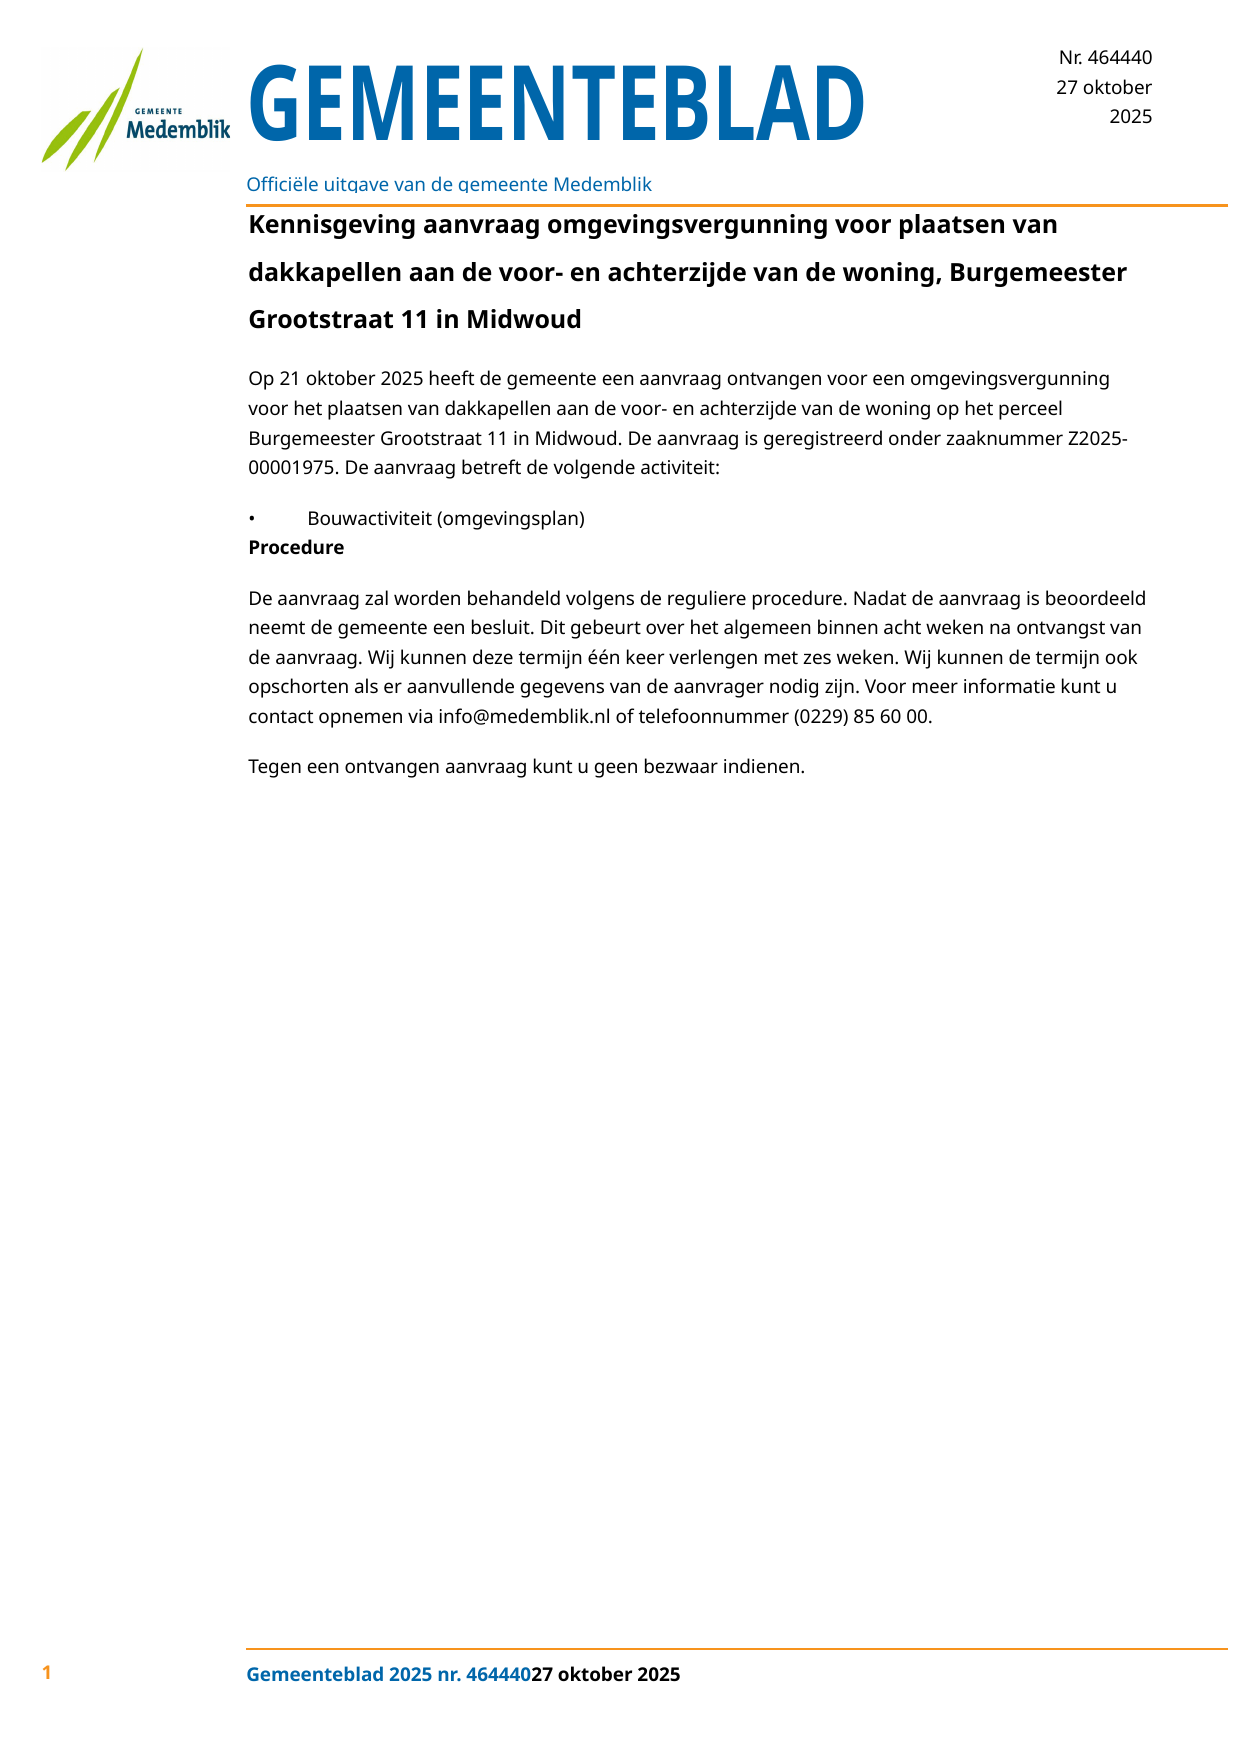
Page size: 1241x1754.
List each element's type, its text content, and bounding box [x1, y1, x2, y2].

text De aanvraag zal worden behandeld volgens de reguliere procedure. Nadat de aanvraag is beoordeeld neemt de gemeente een besluit. Dit gebeurt over het algemeen binnen acht weken na ontvangst van de aanvraag. Wij kunnen deze termijn één keer verlengen met zes weken. Wij kunnen de termijn ook opschorten als er aanvullende gegevens van de aanvrager nodig zijn. Voor meer informatie kunt u contact opnemen via info@medemblik.nl of telefoonnummer (0229) 85 60 00. [248, 585, 1152, 729]
text Tegen een ontvangen aanvraag kunt u geen bezwaar indienen. [248, 753, 1152, 779]
picture [41, 47, 231, 172]
list Bouwactiviteit (omgevingsplan) [248, 505, 1152, 530]
text Op 21 oktober 2025 heeft de gemeente een aanvraag ontvangen voor een omgevingsvergunning voor het plaatsen van dakkapellen aan de voor- en achterzijde van de woning op het perceel Burgemeester Grootstraat 11 in Midwoud. De aanvraag is geregistreerd onder zaaknummer Z2025-00001975. De aanvraag betreft de volgende activiteit: [248, 366, 1152, 480]
text Kennisgeving aanvraag omgevingsvergunning voor plaatsen van dakkapellen aan de voor- en achterzijde van de woning, Burgemeester Grootstraat 11 in Midwoud [248, 207, 1152, 336]
text Procedure [248, 534, 1152, 560]
